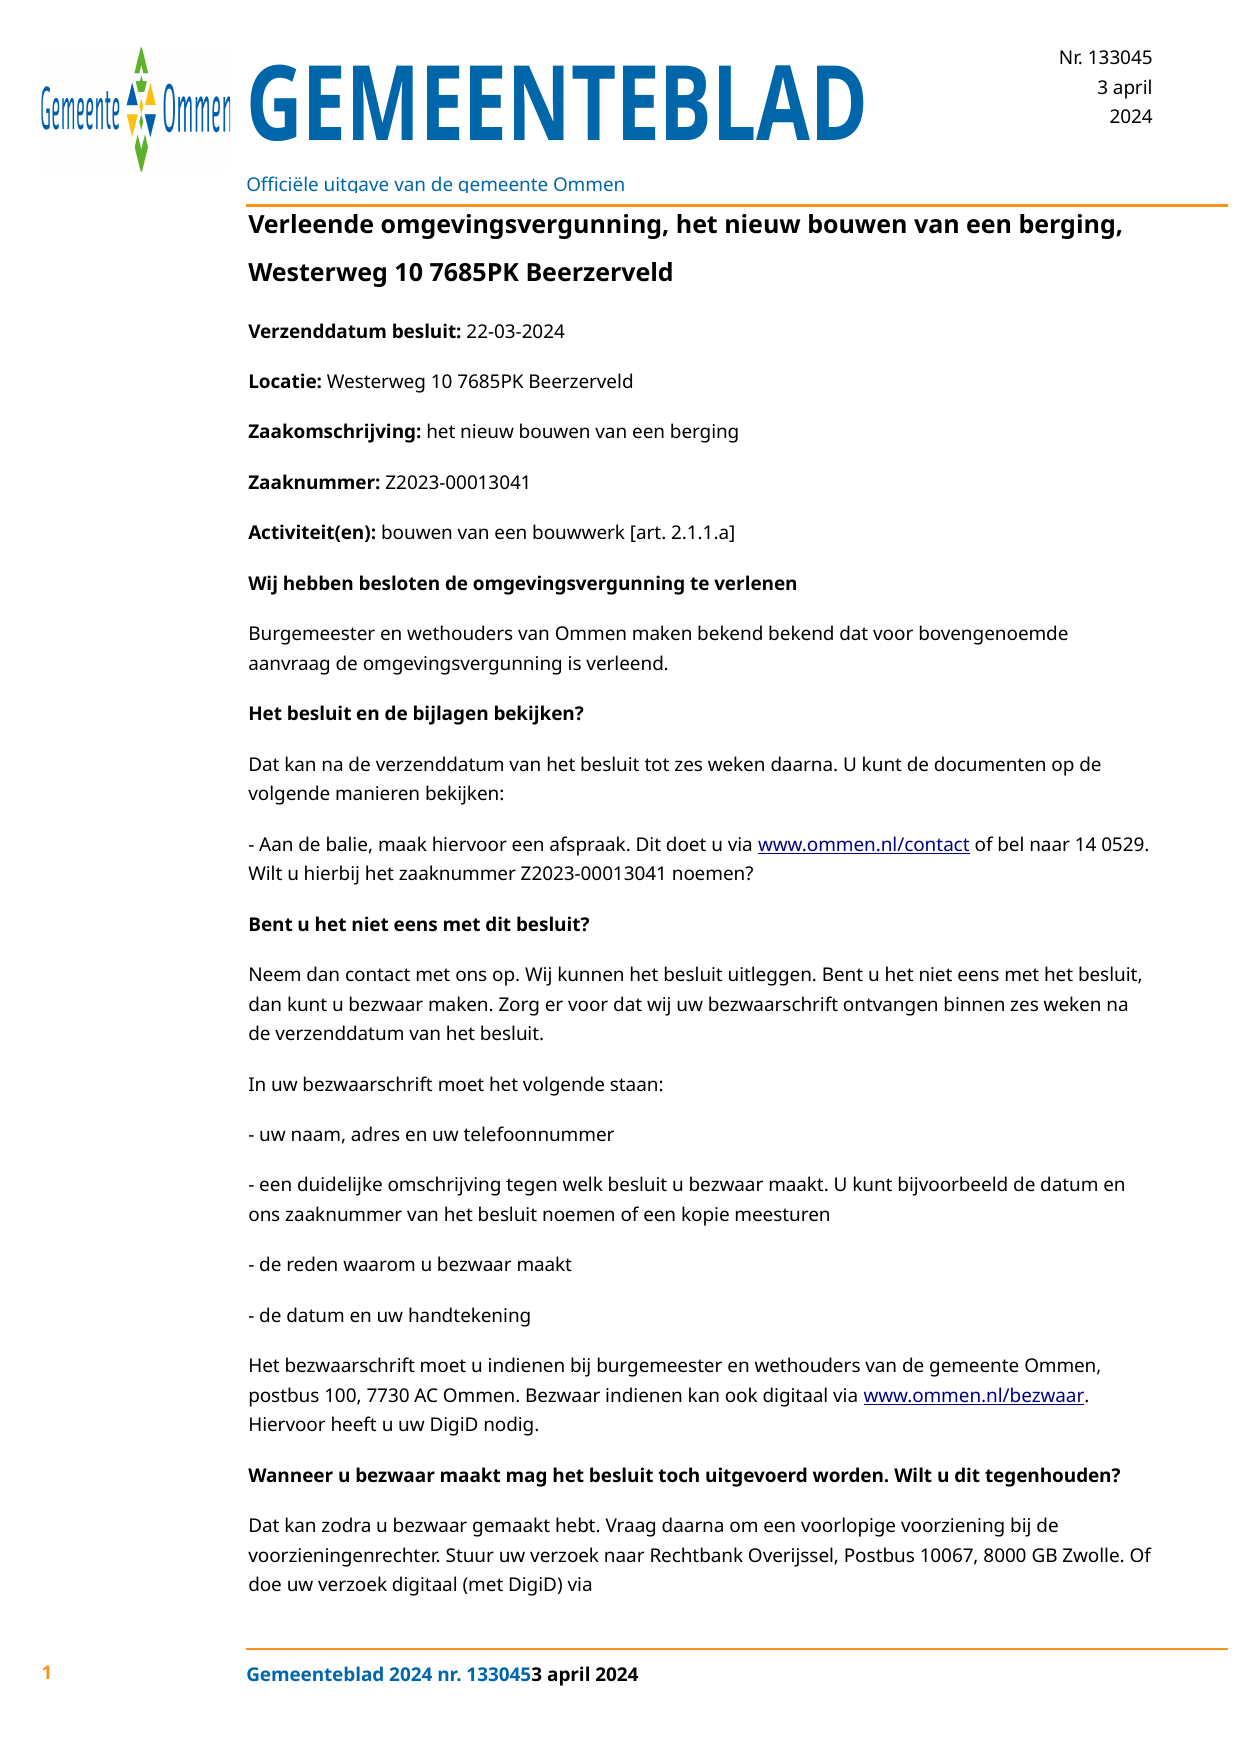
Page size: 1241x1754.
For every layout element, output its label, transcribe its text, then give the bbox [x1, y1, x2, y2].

text Zaaknummer: Z2023-00013041 [248, 469, 1152, 495]
picture [41, 47, 231, 172]
text Verzenddatum besluit: 22-03-2024 [248, 318, 1152, 344]
text - een duidelijke omschrijving tegen welk besluit u bezwaar maakt. U kunt bijvoorbeeld de datum en ons zaaknummer van het besluit noemen of een kopie meesturen [248, 1172, 1152, 1227]
text - de reden waarom u bezwaar maakt [248, 1252, 1152, 1277]
text Wij hebben besloten de omgevingsvergunning te verlenen [248, 570, 1152, 596]
text Bent u het niet eens met dit besluit? [248, 911, 1152, 937]
text Activiteit(en): bouwen van een bouwwerk [art. 2.1.1.a] [248, 519, 1152, 545]
text Dat kan na de verzenddatum van het besluit tot zes weken daarna. U kunt de documenten op de volgende manieren bekijken: [248, 751, 1152, 806]
text In uw bezwaarschrift moet het volgende staan: [248, 1071, 1152, 1097]
text Het bezwaarschrift moet u indienen bij burgemeester en wethouders van de gemeente Ommen, postbus 100, 7730 AC Ommen. Bezwaar indienen kan ook digitaal via www.ommen.nl/bezwaar. Hiervoor heeft u uw DigiD nodig. [248, 1352, 1152, 1437]
text Locatie: Westerweg 10 7685PK Beerzerveld [248, 368, 1152, 394]
text Burgemeester en wethouders van Ommen maken bekend bekend dat voor bovengenoemde aanvraag de omgevingsvergunning is verleend. [248, 620, 1152, 676]
text - Aan de balie, maak hiervoor een afspraak. Dit doet u via www.ommen.nl/contact of bel naar 14 0529. Wilt u hierbij het zaaknummer Z2023-00013041 noemen? [248, 831, 1152, 886]
text Wanneer u bezwaar maakt mag het besluit toch uitgevoerd worden. Wilt u dit tegenhouden? [248, 1462, 1152, 1488]
text - uw naam, adres en uw telefoonnummer [248, 1121, 1152, 1147]
text - de datum en uw handtekening [248, 1302, 1152, 1328]
text Het besluit en de bijlagen bekijken? [248, 700, 1152, 726]
text Zaakomschrijving: het nieuw bouwen van een berging [248, 419, 1152, 444]
text Neem dan contact met ons op. Wij kunnen het besluit uitleggen. Bent u het niet eens met het besluit, dan kunt u bezwaar maken. Zorg er voor dat wij uw bezwaarschrift ontvangen binnen zes weken na de verzenddatum van het besluit. [248, 961, 1152, 1046]
text Verleende omgevingsvergunning, het nieuw bouwen van een berging, Westerweg 10 7685PK Beerzerveld [248, 207, 1152, 288]
text Dat kan zodra u bezwaar gemaakt hebt. Vraag daarna om een voorlopige voorziening bij de voorzieningenrechter. Stuur uw verzoek naar Rechtbank Overijssel, Postbus 10067, 8000 GB Zwolle. Of doe uw verzoek digitaal (met DigiD) via [248, 1512, 1152, 1597]
